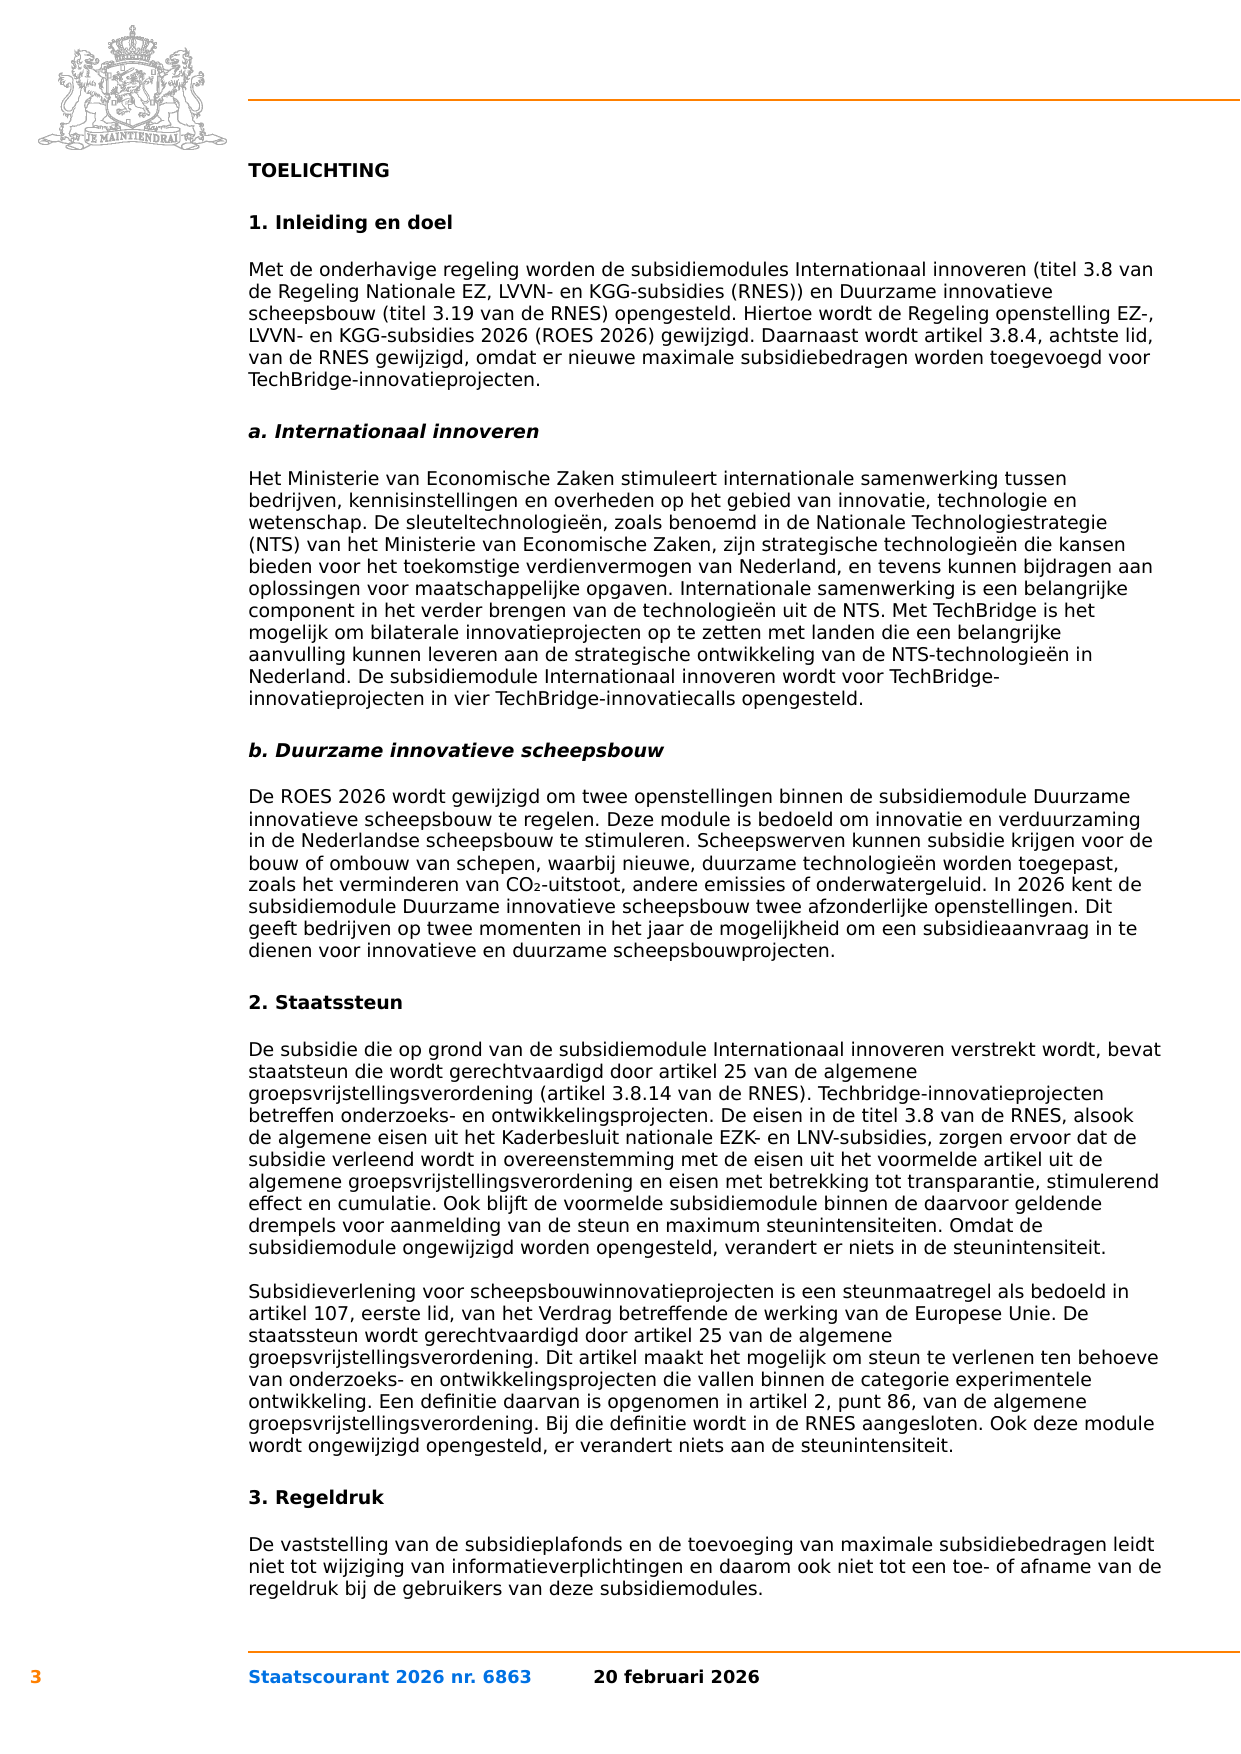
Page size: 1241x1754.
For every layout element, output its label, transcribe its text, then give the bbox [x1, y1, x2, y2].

text De subsidie die op grond van de subsidiemodule Internationaal innoveren verstrekt wordt, bevat staatsteun die wordt gerechtvaardigd door artikel 25 van de algemene groepsvrijstellingsverordening (artikel 3.8.14 van de RNES). Techbridge-innovatieprojecten betreffen onderzoeks- en ontwikkelingsprojecten. De eisen in de titel 3.8 van de RNES, alsook de algemene eisen uit het Kaderbesluit nationale EZK- en LNV-subsidies, zorgen ervoor dat de subsidie verleend wordt in overeenstemming met de eisen uit het voormelde artikel uit de algemene groepsvrijstellingsverordening en eisen met betrekking tot transparantie, stimulerend effect en cumulatie. Ook blijft de voormelde subsidiemodule binnen de daarvoor geldende drempels voor aanmelding van de steun en maximum steunintensiteiten. Omdat de subsidiemodule ongewijzigd worden opengesteld, verandert er niets in de steunintensiteit. [248, 1039, 1163, 1259]
subtitle 3. Regeldruk [248, 1487, 1163, 1509]
text Het Ministerie van Economische Zaken stimuleert internationale samenwerking tussen bedrijven, kennisinstellingen en overheden op het gebied van innovatie, technologie en wetenschap. De sleuteltechnologieën, zoals benoemd in de Nationale Technologiestrategie (NTS) van het Ministerie van Economische Zaken, zijn strategische technologieën die kansen bieden voor het toekomstige verdienvermogen van Nederland, en tevens kunnen bijdragen aan oplossingen voor maatschappelijke opgaven. Internationale samenwerking is een belangrijke component in het verder brengen van de technologieën uit de NTS. Met TechBridge is het mogelijk om bilaterale innovatieprojecten op te zetten met landen die een belangrijke aanvulling kunnen leveren aan de strategische ontwikkeling van de NTS-technologieën in Nederland. De subsidiemodule Internationaal innoveren wordt voor TechBridge-innovatieprojecten in vier TechBridge-innovatiecalls opengesteld. [248, 468, 1163, 709]
subtitle TOELICHTING [248, 160, 1163, 182]
text De vaststelling van de subsidieplafonds en de toevoeging van maximale subsidiebedragen leidt niet tot wijziging van informatieverplichtingen en daarom ook niet tot een toe- of afname van de regeldruk bij de gebruikers van deze subsidiemodules. [248, 1534, 1163, 1600]
subtitle 2. Staatssteun [248, 992, 1163, 1014]
picture [38, 25, 227, 150]
text Subsidieverlening voor scheepsbouwinnovatieprojecten is een steunmaatregel als bedoeld in artikel 107, eerste lid, van het Verdrag betreffende de werking van de Europese Unie. De staatssteun wordt gerechtvaardigd door artikel 25 van de algemene groepsvrijstellingsverordening. Dit artikel maakt het mogelijk om steun te verlenen ten behoeve van onderzoeks- en ontwikkelingsprojecten die vallen binnen de categorie experimentele ontwikkeling. Een definitie daarvan is opgenomen in artikel 2, punt 86, van de algemene groepsvrijstellingsverordening. Bij die definitie wordt in de RNES aangesloten. Ook deze module wordt ongewijzigd opengesteld, er verandert niets aan de steunintensiteit. [248, 1281, 1163, 1457]
subtitle b. Duurzame innovatieve scheepsbouw [248, 739, 1163, 761]
text Met de onderhavige regeling worden de subsidiemodules Internationaal innoveren (titel 3.8 van de Regeling Nationale EZ, LVVN- en KGG-subsidies (RNES)) en Duurzame innovatieve scheepsbouw (titel 3.19 van de RNES) opengesteld. Hiertoe wordt de Regeling openstelling EZ-, LVVN- en KGG-subsidies 2026 (ROES 2026) gewijzigd. Daarnaast wordt artikel 3.8.4, achtste lid, van de RNES gewijzigd, omdat er nieuwe maximale subsidiebedragen worden toegevoegd voor TechBridge-innovatieprojecten. [248, 259, 1163, 391]
subtitle a. Internationaal innoveren [248, 421, 1163, 443]
text De ROES 2026 wordt gewijzigd om twee openstellingen binnen de subsidiemodule Duurzame innovatieve scheepsbouw te regelen. Deze module is bedoeld om innovatie en verduurzaming in de Nederlandse scheepsbouw te stimuleren. Scheepswerven kunnen subsidie krijgen voor de bouw of ombouw van schepen, waarbij nieuwe, duurzame technologieën worden toegepast, zoals het verminderen van CO₂-uitstoot, andere emissies of onderwatergeluid. In 2026 kent de subsidiemodule Duurzame innovatieve scheepsbouw twee afzonderlijke openstellingen. Dit geeft bedrijven op twee momenten in het jaar de mogelijkheid om een subsidieaanvraag in te dienen voor innovatieve en duurzame scheepsbouwprojecten. [248, 786, 1163, 962]
subtitle 1. Inleiding en doel [248, 212, 1163, 234]
